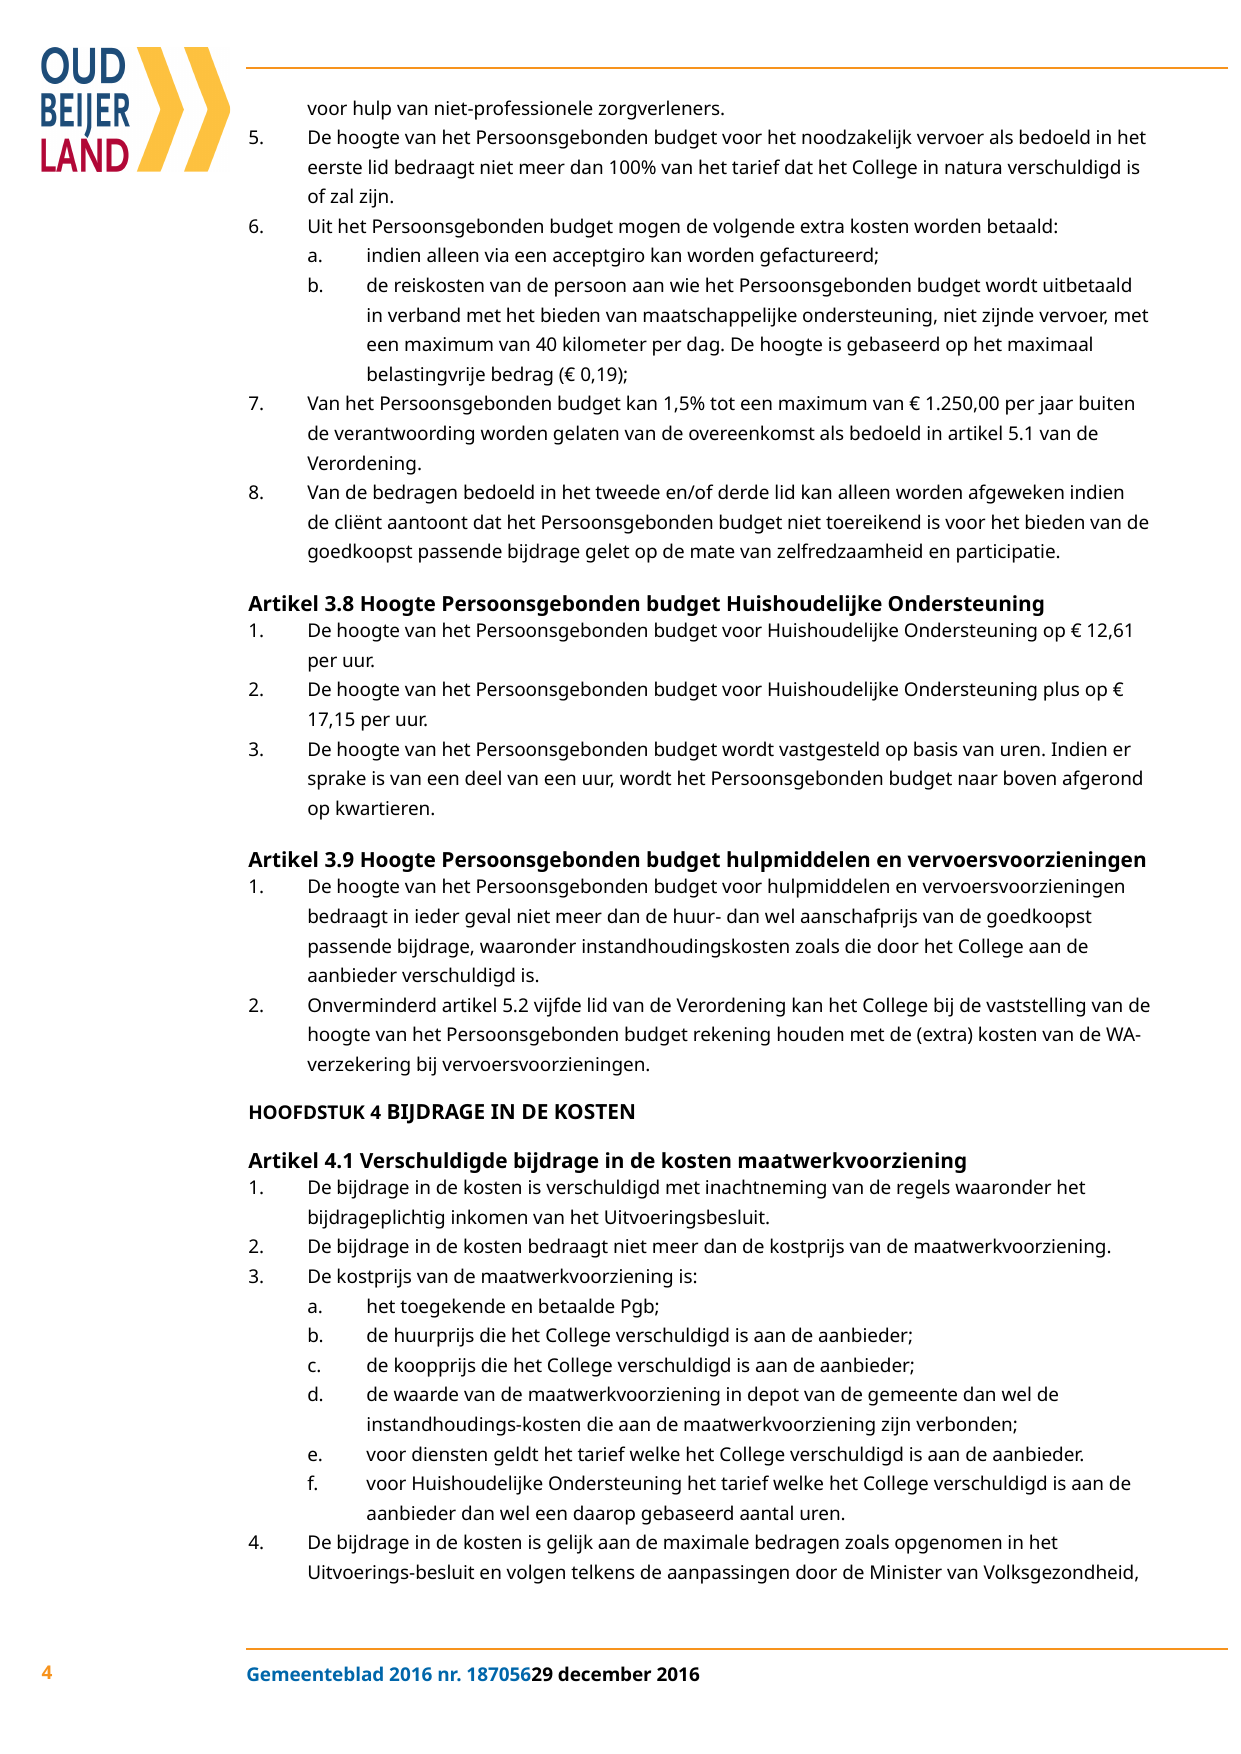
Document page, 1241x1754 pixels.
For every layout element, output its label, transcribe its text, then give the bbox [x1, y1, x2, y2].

list Uit het Persoonsgebonden budget mogen de volgende extra kosten worden betaald: [248, 213, 1152, 239]
list voor diensten geldt het tarief welke het College verschuldigd is aan de aanbieder. [307, 1441, 1152, 1467]
list de huurprijs die het College verschuldigd is aan de aanbieder; [307, 1322, 1152, 1348]
list De hoogte van het Persoonsgebonden budget voor hulpmiddelen en vervoersvoorzieningen bedraagt in ieder geval niet meer dan de huur- dan wel aanschafprijs van de goedkoopst passende bijdrage, waaronder instandhoudingskosten zoals die door het College aan de aanbieder verschuldigd is. [248, 874, 1152, 988]
list Onverminderd artikel 5.2 vijfde lid van de Verordening kan het College bij de vaststelling van de hoogte van het Persoonsgebonden budget rekening houden met de (extra) kosten van de WA-verzekering bij vervoersvoorzieningen. [248, 992, 1152, 1077]
text Artikel 4.1 Verschuldigde bijdrage in de kosten maatwerkvoorziening [248, 1146, 1152, 1174]
text Artikel 3.9 Hoogte Persoonsgebonden budget hulpmiddelen en vervoersvoorzieningen [248, 845, 1152, 874]
list de waarde van de maatwerkvoorziening in depot van de gemeente dan wel de instandhoudings-kosten die aan de maatwerkvoorziening zijn verbonden; [307, 1382, 1152, 1437]
list Van het Persoonsgebonden budget kan 1,5% tot een maximum van € 1.250,00 per jaar buiten de verantwoording worden gelaten van de overeenkomst als bedoeld in artikel 5.1 van de Verordening. [248, 391, 1152, 476]
list De hoogte van het Persoonsgebonden budget voor Huishoudelijke Ondersteuning plus op € 17,15 per uur. [248, 677, 1152, 732]
list De hoogte van het Persoonsgebonden budget voor Huishoudelijke Ondersteuning op € 12,61 per uur. [248, 617, 1152, 673]
list De hoogte van het Persoonsgebonden budget voor het noodzakelijk vervoer als bedoeld in het eerste lid bedraagt niet meer dan 100% van het tarief dat het College in natura verschuldigd is of zal zijn. [248, 124, 1152, 209]
list De bijdrage in de kosten is gelijk aan de maximale bedragen zoals opgenomen in het Uitvoerings-besluit en volgen telkens de aanpassingen door de Minister van Volksgezondheid, [248, 1529, 1152, 1585]
picture [41, 47, 231, 172]
text Artikel 3.8 Hoogte Persoonsgebonden budget Huishoudelijke Ondersteuning [248, 589, 1152, 617]
list de reiskosten van de persoon aan wie het Persoonsgebonden budget wordt uitbetaald in verband met het bieden van maatschappelijke ondersteuning, niet zijnde vervoer, met een maximum van 40 kilometer per dag. De hoogte is gebaseerd op het maximaal belastingvrije bedrag (€ 0,19); [307, 272, 1152, 387]
list Van de bedragen bedoeld in het tweede en/of derde lid kan alleen worden afgeweken indien de cliënt aantoont dat het Persoonsgebonden budget niet toereikend is voor het bieden van de goedkoopst passende bijdrage gelet op de mate van zelfredzaamheid en participatie. [248, 479, 1152, 564]
list De hoogte van het Persoonsgebonden budget wordt vastgesteld op basis van uren. Indien er sprake is van een deel van een uur, wordt het Persoonsgebonden budget naar boven afgerond op kwartieren. [248, 736, 1152, 821]
list indien alleen via een acceptgiro kan worden gefactureerd; [307, 243, 1152, 268]
list De bijdrage in de kosten is verschuldigd met inachtneming van de regels waaronder het bijdrageplichtig inkomen van het Uitvoeringsbesluit. [248, 1174, 1152, 1230]
list De kostprijs van de maatwerkvoorziening is: [248, 1263, 1152, 1289]
list voor Huishoudelijke Ondersteuning het tarief welke het College verschuldigd is aan de aanbieder dan wel een daarop gebaseerd aantal uren. [307, 1470, 1152, 1526]
list De bijdrage in de kosten bedraagt niet meer dan de kostprijs van de maatwerkvoorziening. [248, 1234, 1152, 1259]
text HOOFDSTUK 4 BIJDRAGE IN DE KOSTEN [248, 1097, 1152, 1125]
list de koopprijs die het College verschuldigd is aan de aanbieder; [307, 1352, 1152, 1378]
list voor hulp van niet-professionele zorgverleners. [248, 95, 1152, 121]
list het toegekende en betaalde Pgb; [307, 1293, 1152, 1319]
